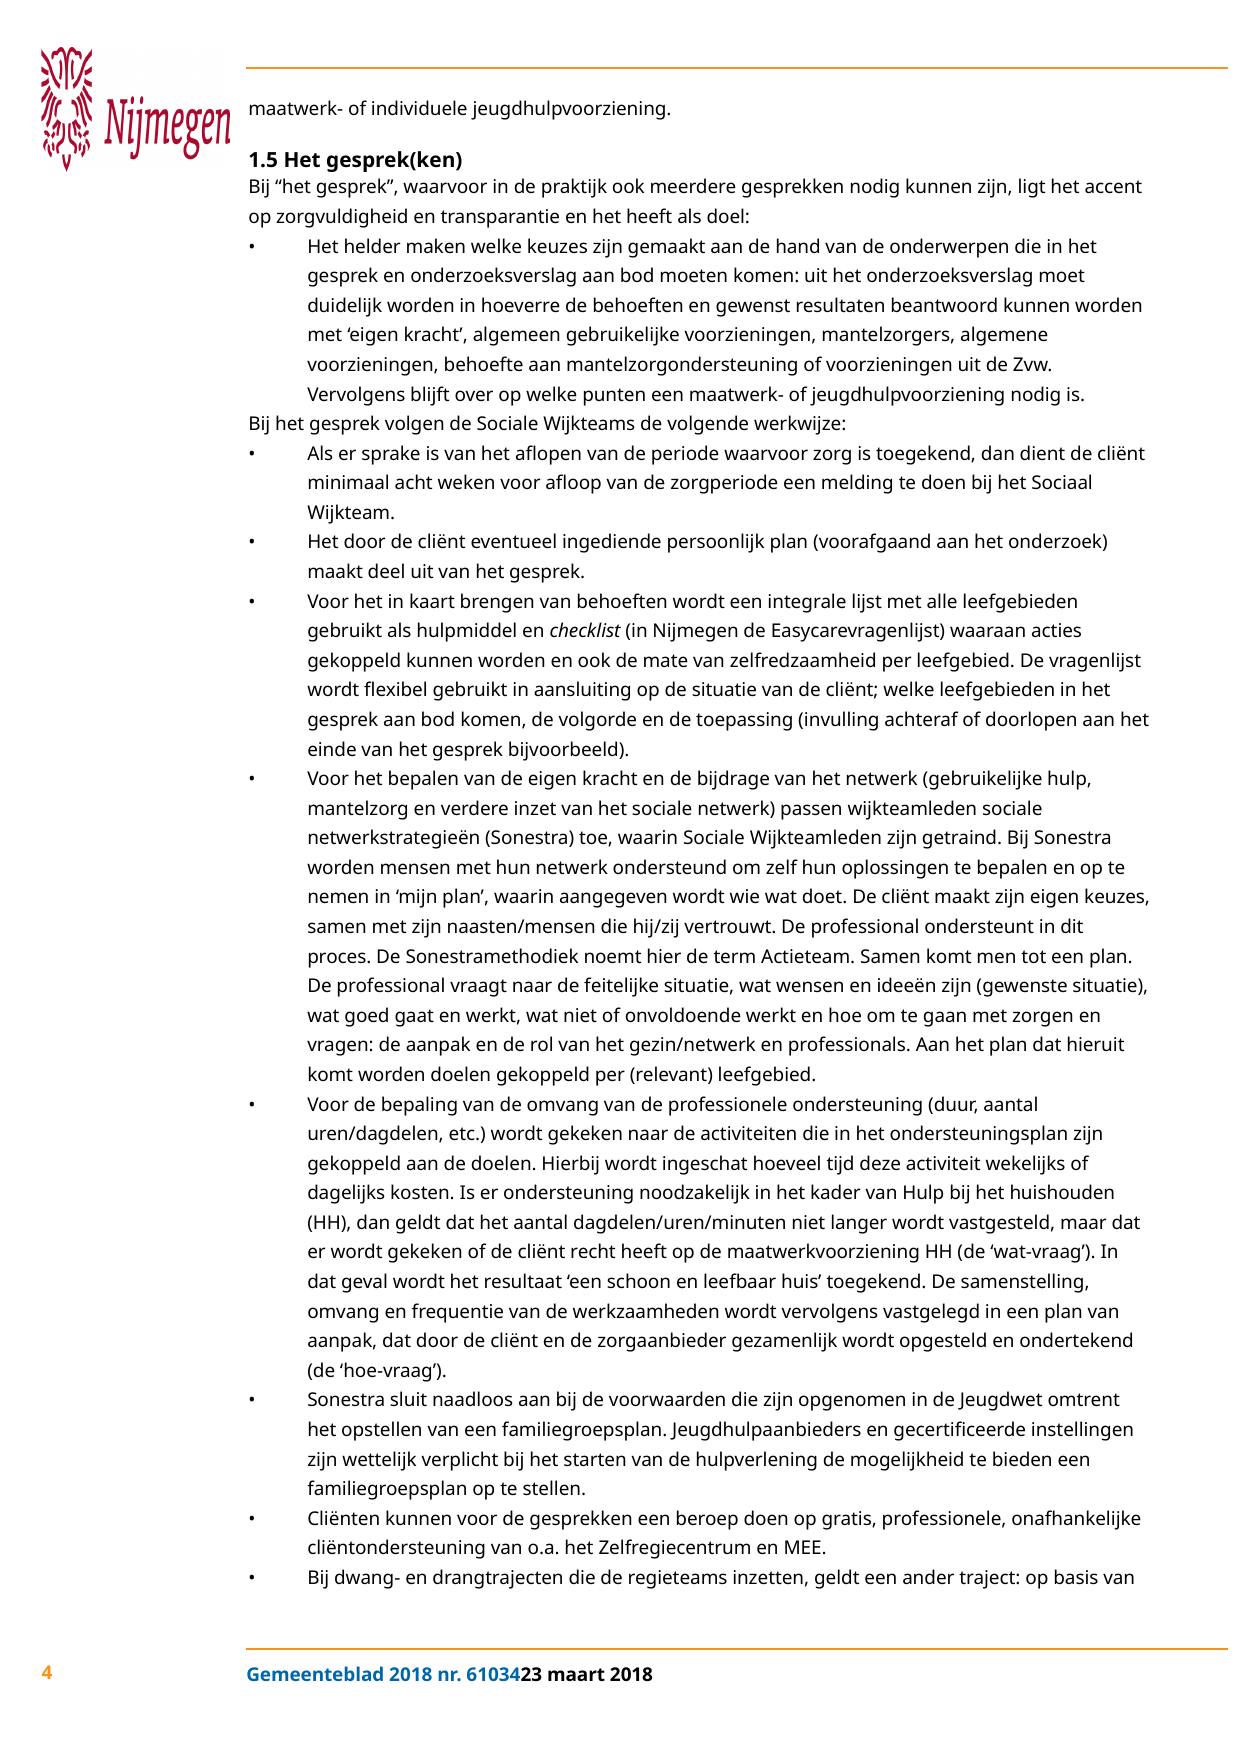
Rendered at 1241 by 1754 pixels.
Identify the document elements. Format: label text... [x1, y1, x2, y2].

list Bij dwang- en drangtrajecten die de regieteams inzetten, geldt een ander traject: op basis van [248, 1564, 1152, 1590]
list Voor de bepaling van de omvang van de professionele ondersteuning (duur, aantal uren/dagdelen, etc.) wordt gekeken naar de activiteiten die in het ondersteuningsplan zijn gekoppeld aan de doelen. Hierbij wordt ingeschat hoeveel tijd deze activiteit wekelijks of dagelijks kosten. Is er ondersteuning noodzakelijk in het kader van Hulp bij het huishouden (HH), dan geldt dat het aantal dagdelen/uren/minuten niet langer wordt vastgesteld, maar dat er wordt gekeken of de cliënt recht heeft op de maatwerkvoorziening HH (de ‘wat-vraag’). In dat geval wordt het resultaat ‘een schoon en leefbaar huis’ toegekend. De samenstelling, omvang en frequentie van de werkzaamheden wordt vervolgens vastgelegd in een plan van aanpak, dat door de cliënt en de zorgaanbieder gezamenlijk wordt opgesteld en ondertekend (de ‘hoe-vraag’). [248, 1091, 1152, 1383]
list Het helder maken welke keuzes zijn gemaakt aan de hand van de onderwerpen die in het gesprek en onderzoeksverslag aan bod moeten komen: uit het onderzoeksverslag moet duidelijk worden in hoeverre de behoeften en gewenst resultaten beantwoord kunnen worden met ‘eigen kracht’, algemeen gebruikelijke voorzieningen, mantelzorgers, algemene voorzieningen, behoefte aan mantelzorgondersteuning of voorzieningen uit de Zvw. Vervolgens blijft over op welke punten een maatwerk- of jeugdhulpvoorziening nodig is. [248, 233, 1152, 406]
text 1.5 Het gesprek(ken) [248, 145, 1152, 174]
list Voor het in kaart brengen van behoeften wordt een integrale lijst met alle leefgebieden gebruikt als hulpmiddel en checklist (in Nijmegen de Easycarevragenlijst) waaraan acties gekoppeld kunnen worden en ook de mate van zelfredzaamheid per leefgebied. De vragenlijst wordt flexibel gebruikt in aansluiting op de situatie van de cliënt; welke leefgebieden in het gesprek aan bod komen, de volgorde en de toepassing (invulling achteraf of doorlopen aan het einde van het gesprek bijvoorbeeld). [248, 588, 1152, 761]
text maatwerk- of individuele jeugdhulpvoorziening. [248, 95, 1152, 121]
list Voor het bepalen van de eigen kracht en de bijdrage van het netwerk (gebruikelijke hulp, mantelzorg en verdere inzet van het sociale netwerk) passen wijkteamleden sociale netwerkstrategieën (Sonestra) toe, waarin Sociale Wijkteamleden zijn getraind. Bij Sonestra worden mensen met hun netwerk ondersteund om zelf hun oplossingen te bepalen en op te nemen in ‘mijn plan’, waarin aangegeven wordt wie wat doet. De cliënt maakt zijn eigen keuzes, samen met zijn naasten/mensen die hij/zij vertrouwt. De professional ondersteunt in dit proces. De Sonestramethodiek noemt hier de term Actieteam. Samen komt men tot een plan. De professional vraagt naar de feitelijke situatie, wat wensen en ideeën zijn (gewenste situatie), wat goed gaat en werkt, wat niet of onvoldoende werkt en hoe om te gaan met zorgen en vragen: de aanpak en de rol van het gezin/netwerk en professionals. Aan het plan dat hieruit komt worden doelen gekoppeld per (relevant) leefgebied. [248, 765, 1152, 1087]
picture [41, 47, 231, 172]
list Het door de cliënt eventueel ingediende persoonlijk plan (voorafgaand aan het onderzoek) maakt deel uit van het gesprek. [248, 529, 1152, 584]
list Als er sprake is van het aflopen van de periode waarvoor zorg is toegekend, dan dient de cliënt minimaal acht weken voor afloop van de zorgperiode een melding te doen bij het Sociaal Wijkteam. [248, 440, 1152, 525]
list Cliënten kunnen voor de gesprekken een beroep doen op gratis, professionele, onafhankelijke cliëntondersteuning van o.a. het Zelfregiecentrum en MEE. [248, 1505, 1152, 1560]
text Bij “het gesprek”, waarvoor in de praktijk ook meerdere gesprekken nodig kunnen zijn, ligt het accent op zorgvuldigheid en transparantie en het heeft als doel: [248, 174, 1152, 229]
list Sonestra sluit naadloos aan bij de voorwaarden die zijn opgenomen in de Jeugdwet omtrent het opstellen van een familiegroepsplan. Jeugdhulpaanbieders en gecertificeerde instellingen zijn wettelijk verplicht bij het starten van de hulpverlening de mogelijkheid te bieden een familiegroepsplan op te stellen. [248, 1387, 1152, 1501]
text Bij het gesprek volgen de Sociale Wijkteams de volgende werkwijze: [248, 410, 1152, 436]
